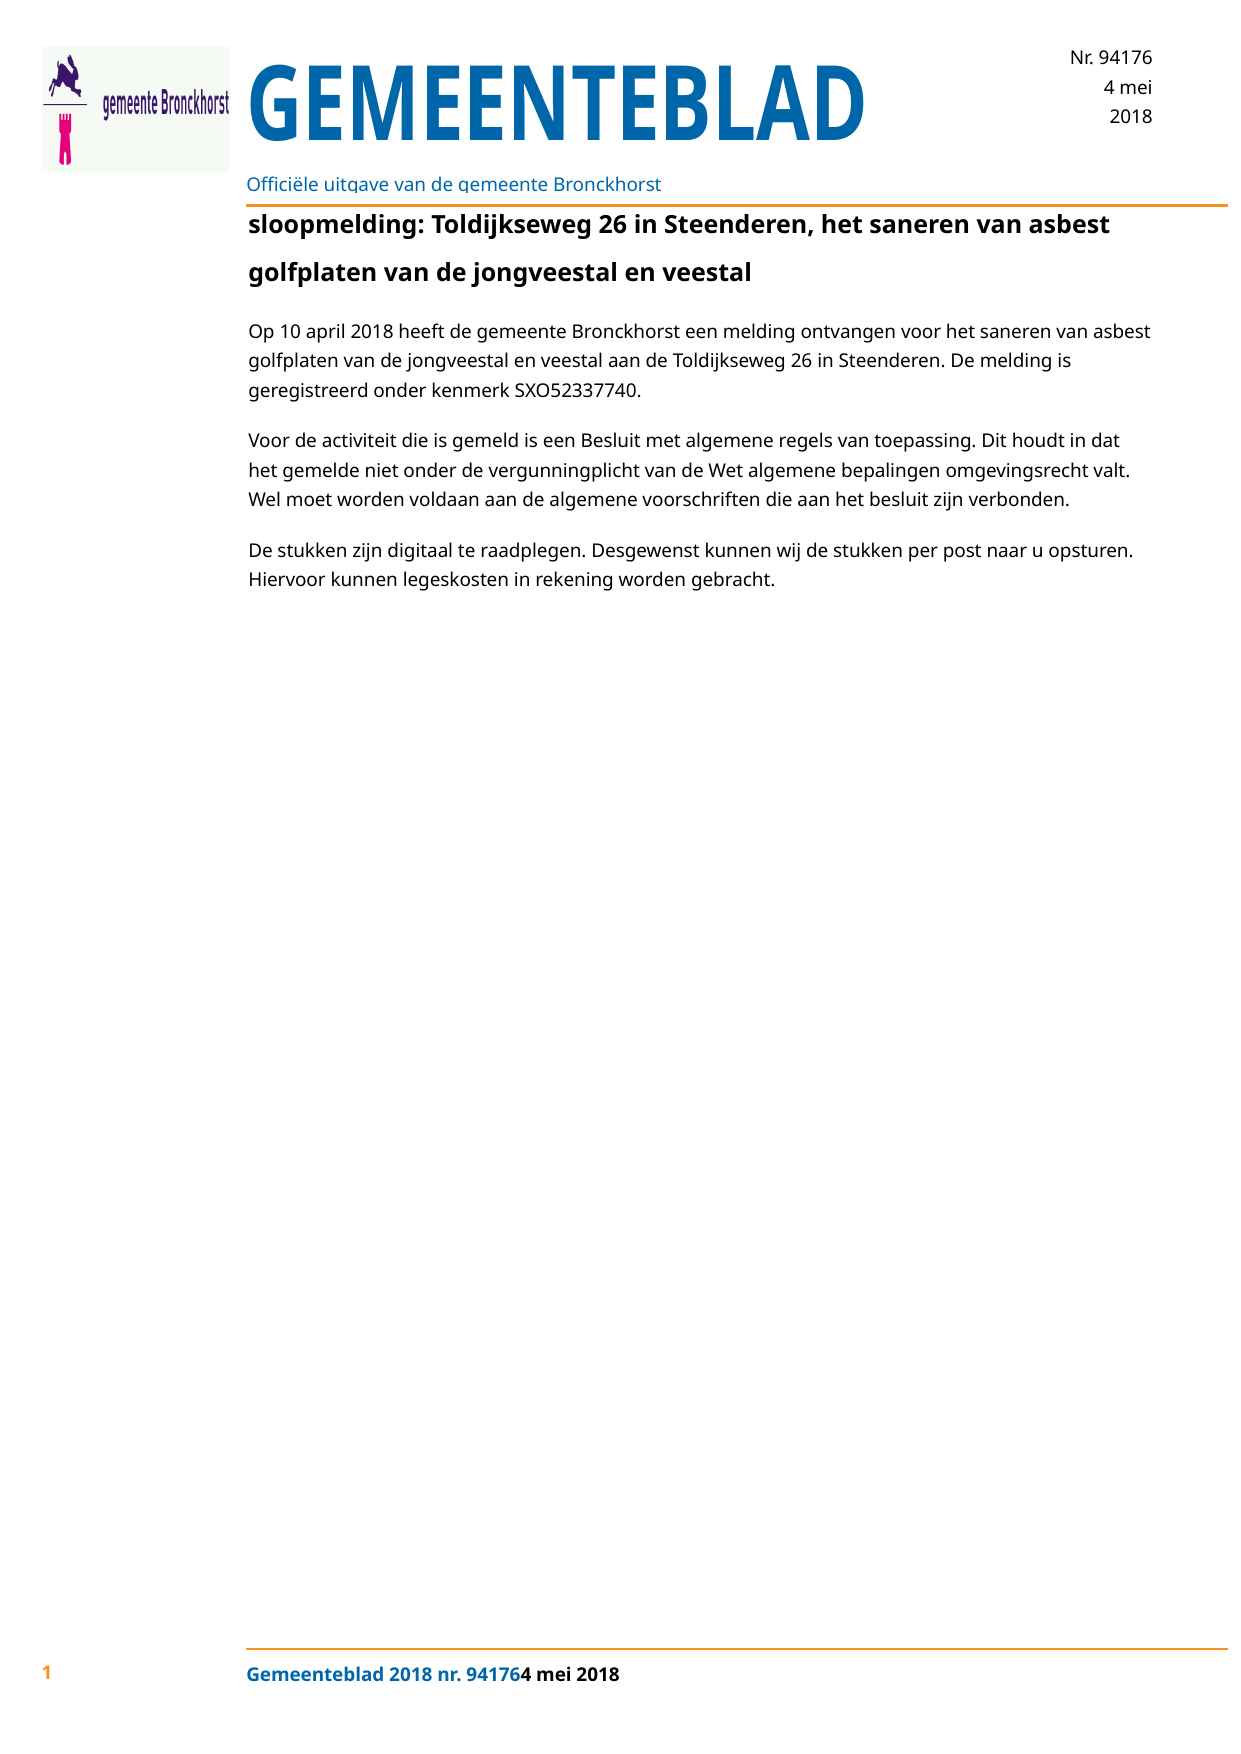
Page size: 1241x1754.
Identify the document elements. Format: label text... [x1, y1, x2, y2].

text Op 10 april 2018 heeft de gemeente Bronckhorst een melding ontvangen voor het saneren van asbest golfplaten van de jongveestal en veestal aan de Toldijkseweg 26 in Steenderen. De melding is geregistreerd onder kenmerk SXO52337740. [248, 318, 1152, 403]
text sloopmelding: Toldijkseweg 26 in Steenderen, het saneren van asbest golfplaten van de jongveestal en veestal [248, 207, 1152, 288]
text Voor de activiteit die is gemeld is een Besluit met algemene regels van toepassing. Dit houdt in dat het gemelde niet onder de vergunningplicht van de Wet algemene bepalingen omgevingsrecht valt. Wel moet worden voldaan aan de algemene voorschriften die aan het besluit zijn verbonden. [248, 427, 1152, 512]
picture [41, 47, 231, 172]
text De stukken zijn digitaal te raadplegen. Desgewenst kunnen wij de stukken per post naar u opsturen. Hiervoor kunnen legeskosten in rekening worden gebracht. [248, 537, 1152, 592]
